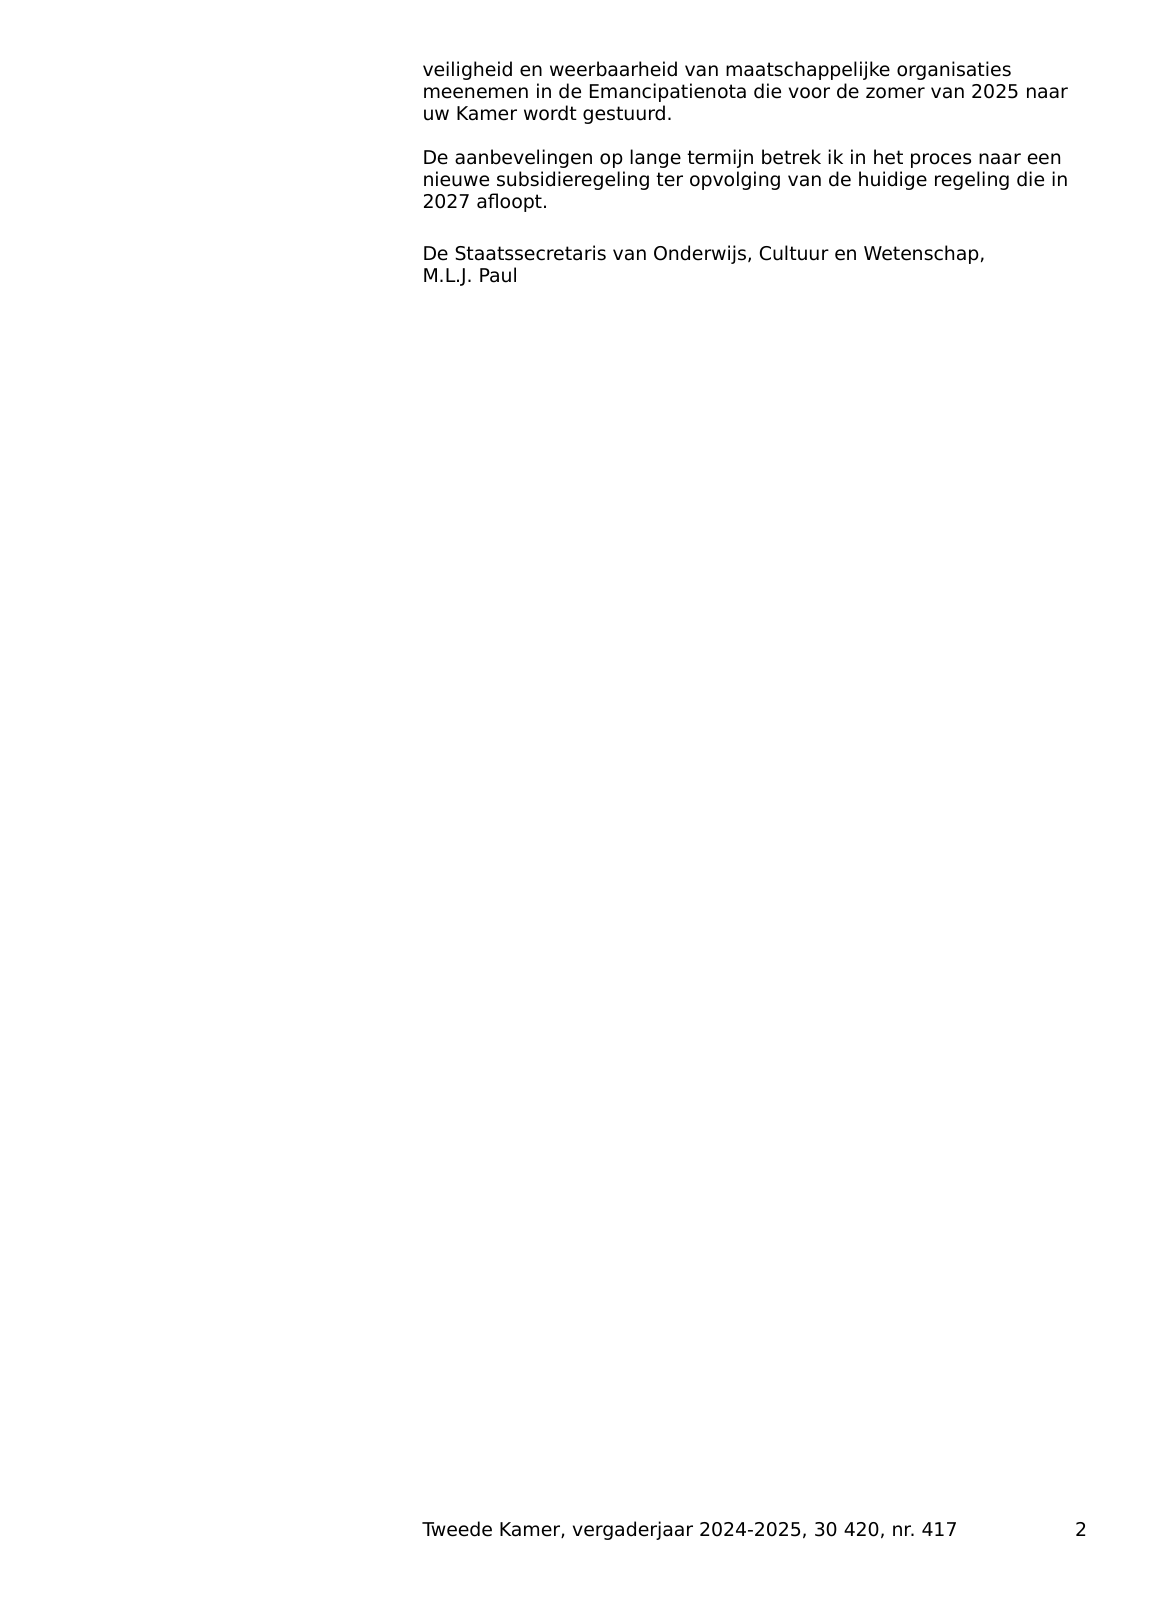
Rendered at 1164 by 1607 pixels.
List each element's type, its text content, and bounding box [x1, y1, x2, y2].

text De Staatssecretaris van Onderwijs, Cultuur en Wetenschap, M.L.J. Paul [422, 243, 1087, 287]
text veiligheid en weerbaarheid van maatschappelijke organisaties meenemen in de Emancipatienota die voor de zomer van 2025 naar uw Kamer wordt gestuurd. [422, 59, 1087, 125]
text De aanbevelingen op lange termijn betrek ik in het proces naar een nieuwe subsidieregeling ter opvolging van de huidige regeling die in 2027 afloopt. [422, 147, 1087, 213]
